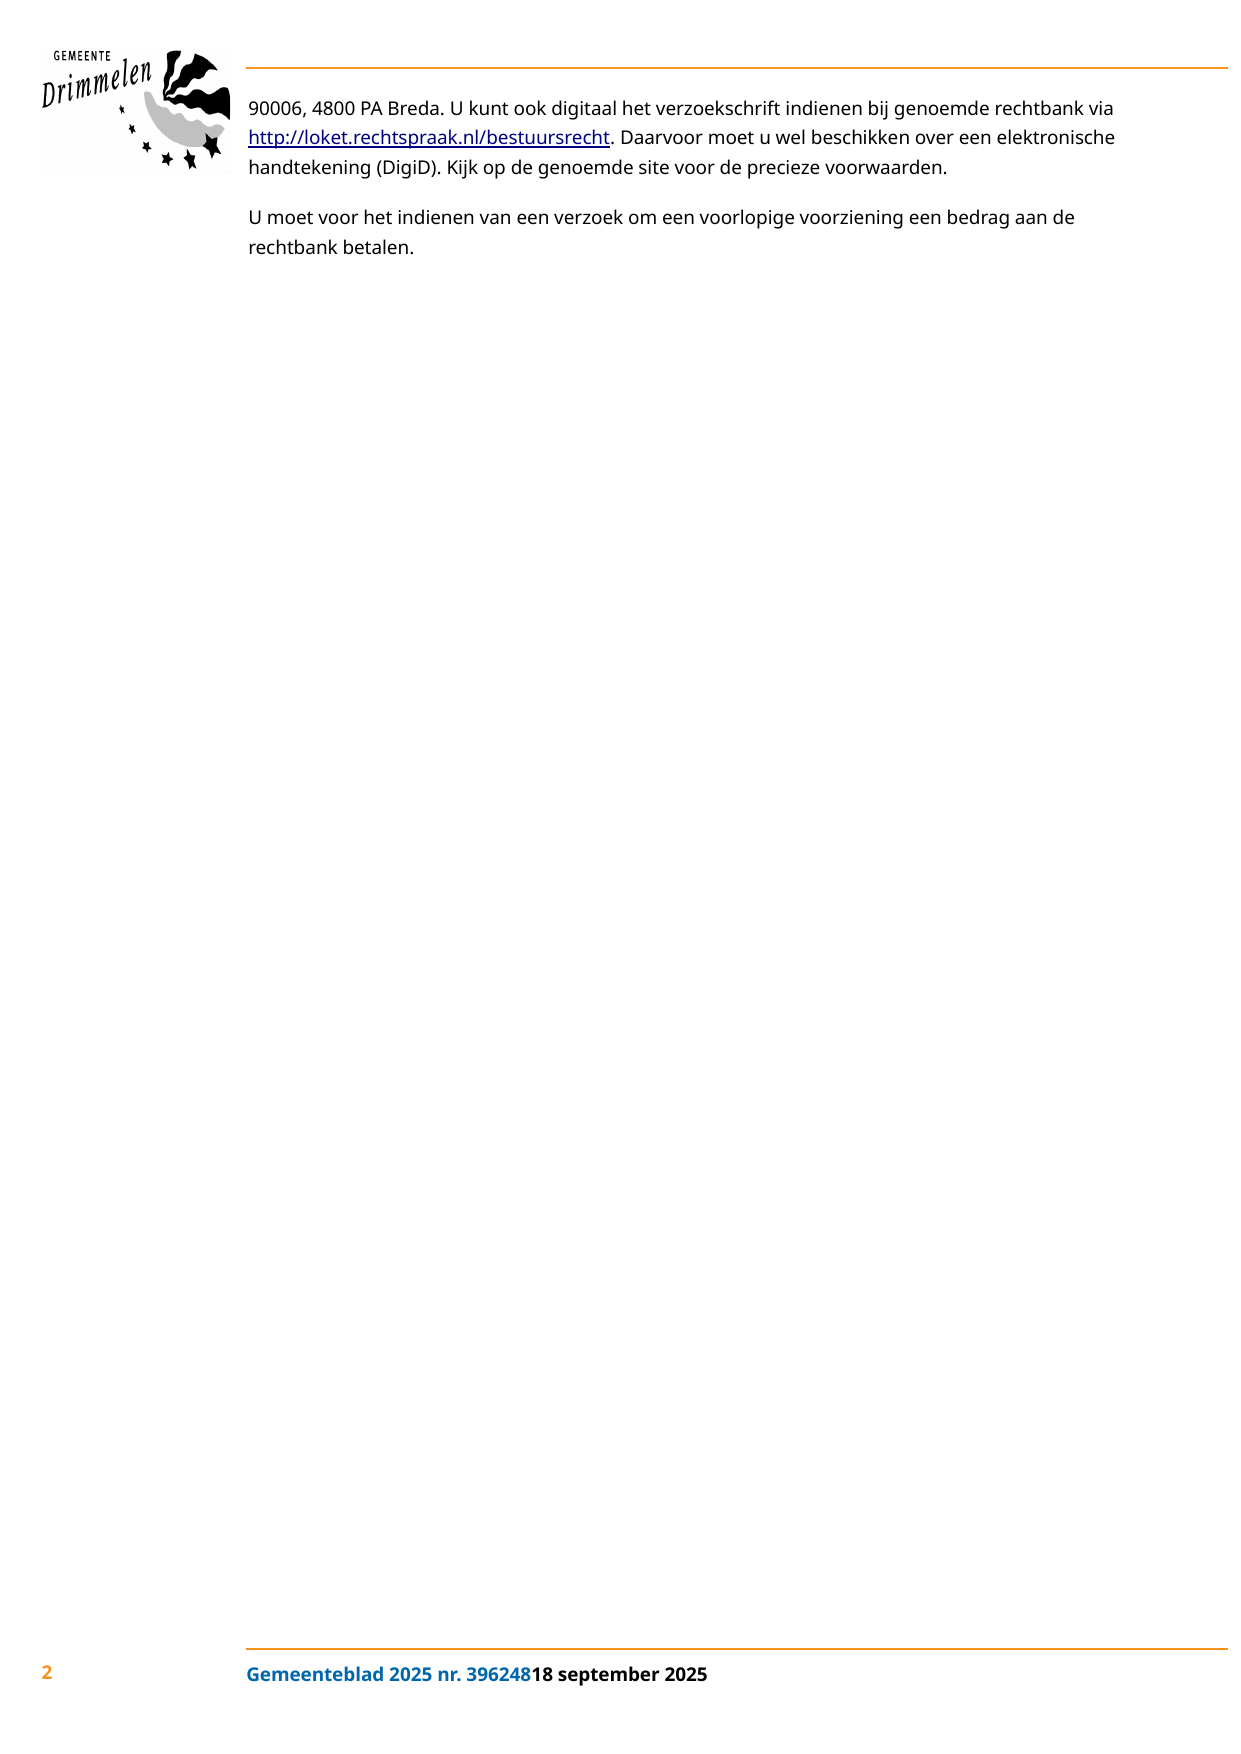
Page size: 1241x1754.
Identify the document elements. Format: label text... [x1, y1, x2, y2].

text U moet voor het indienen van een verzoek om een voorlopige voorziening een bedrag aan de rechtbank betalen. [248, 204, 1152, 260]
picture [41, 47, 231, 172]
text 90006, 4800 PA Breda. U kunt ook digitaal het verzoekschrift indienen bij genoemde rechtbank via http://loket.rechtspraak.nl/bestuursrecht. Daarvoor moet u wel beschikken over een elektronische handtekening (DigiD). Kijk op de genoemde site voor de precieze voorwaarden. [248, 95, 1152, 180]
